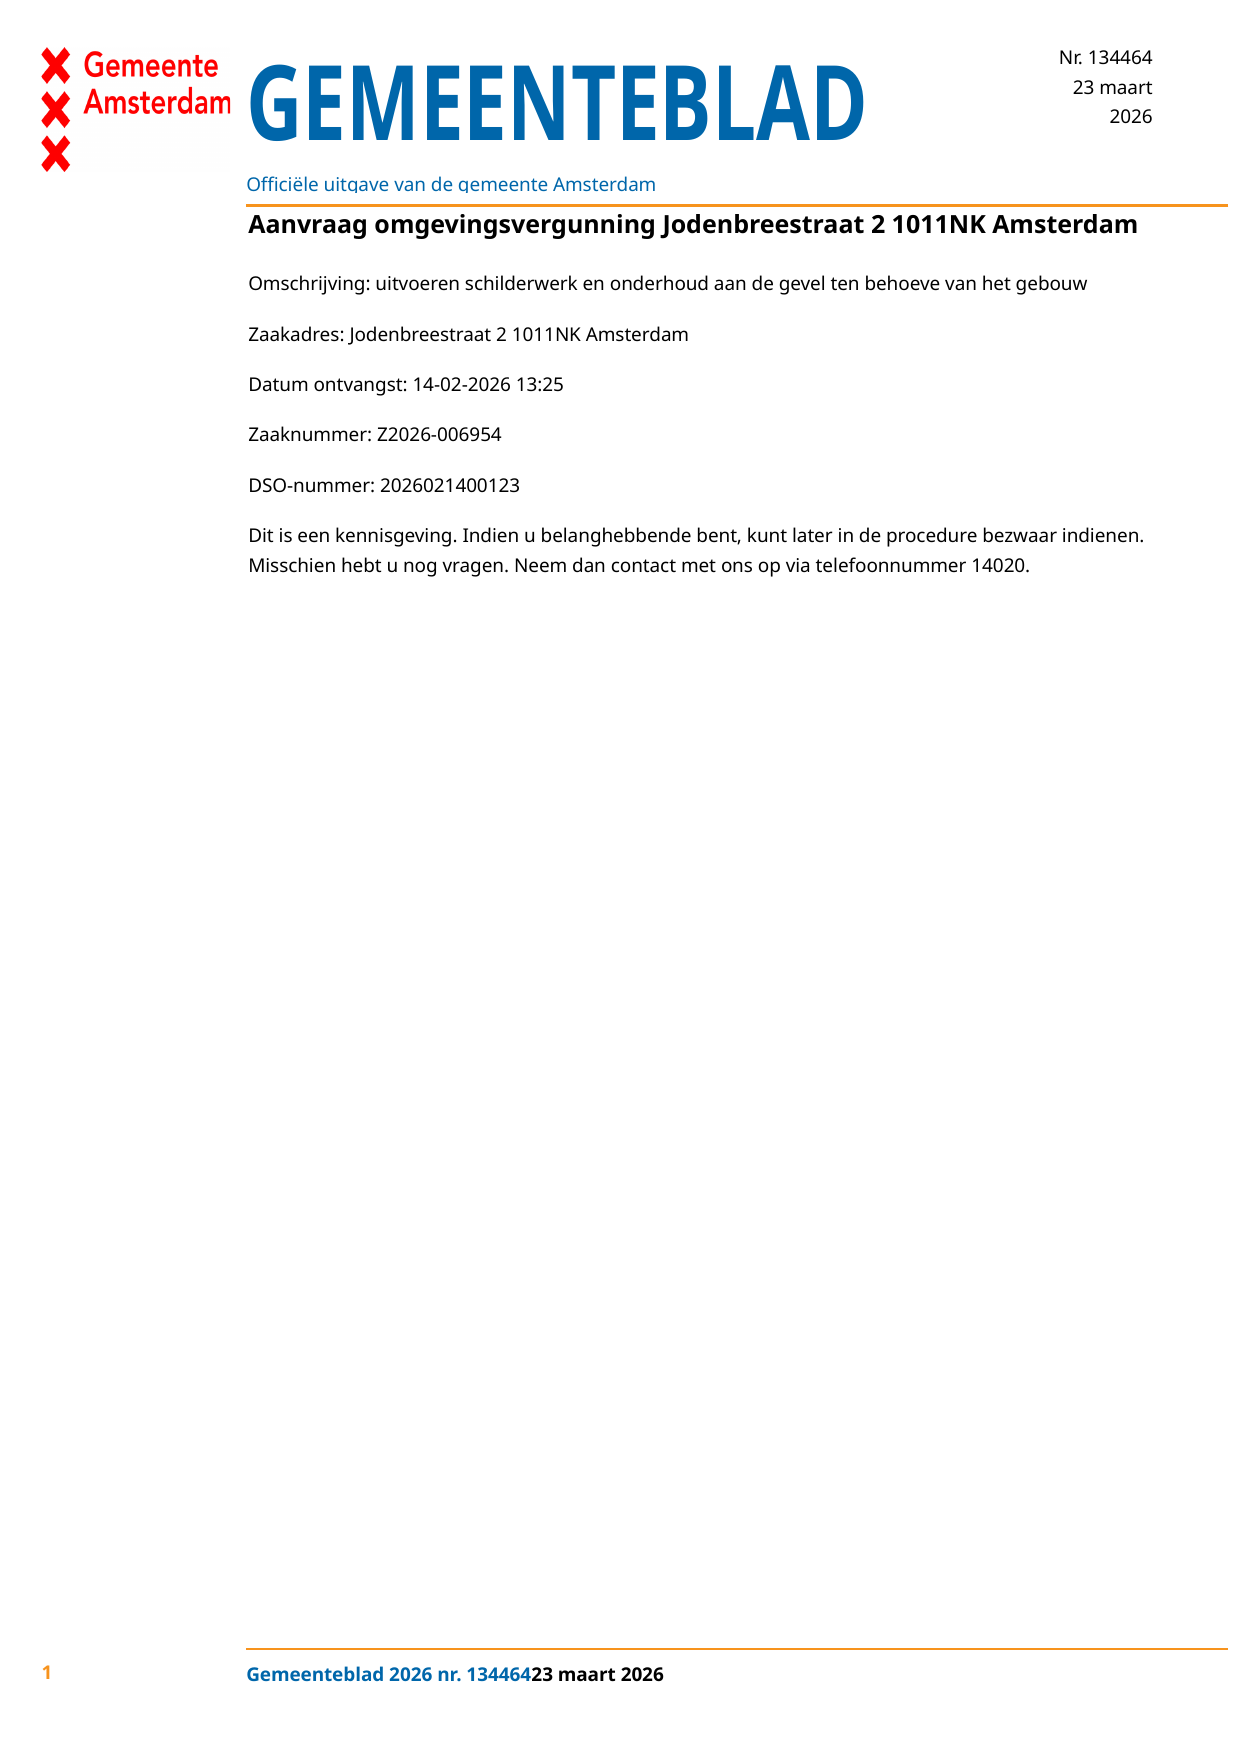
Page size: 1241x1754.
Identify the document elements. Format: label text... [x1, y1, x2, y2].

text Aanvraag omgevingsvergunning Jodenbreestraat 2 1011NK Amsterdam [248, 207, 1152, 241]
text Zaakadres: Jodenbreestraat 2 1011NK Amsterdam [248, 321, 1152, 346]
text Dit is een kennisgeving. Indien u belanghebbende bent, kunt later in de procedure bezwaar indienen. Misschien hebt u nog vragen. Neem dan contact met ons op via telefoonnummer 14020. [248, 522, 1152, 578]
picture [41, 47, 231, 172]
text Zaaknummer: Z2026-006954 [248, 422, 1152, 447]
text Datum ontvangst: 14-02-2026 13:25 [248, 371, 1152, 397]
text DSO-nummer: 2026021400123 [248, 472, 1152, 498]
text Omschrijving: uitvoeren schilderwerk en onderhoud aan de gevel ten behoeve van het gebouw [248, 270, 1152, 296]
